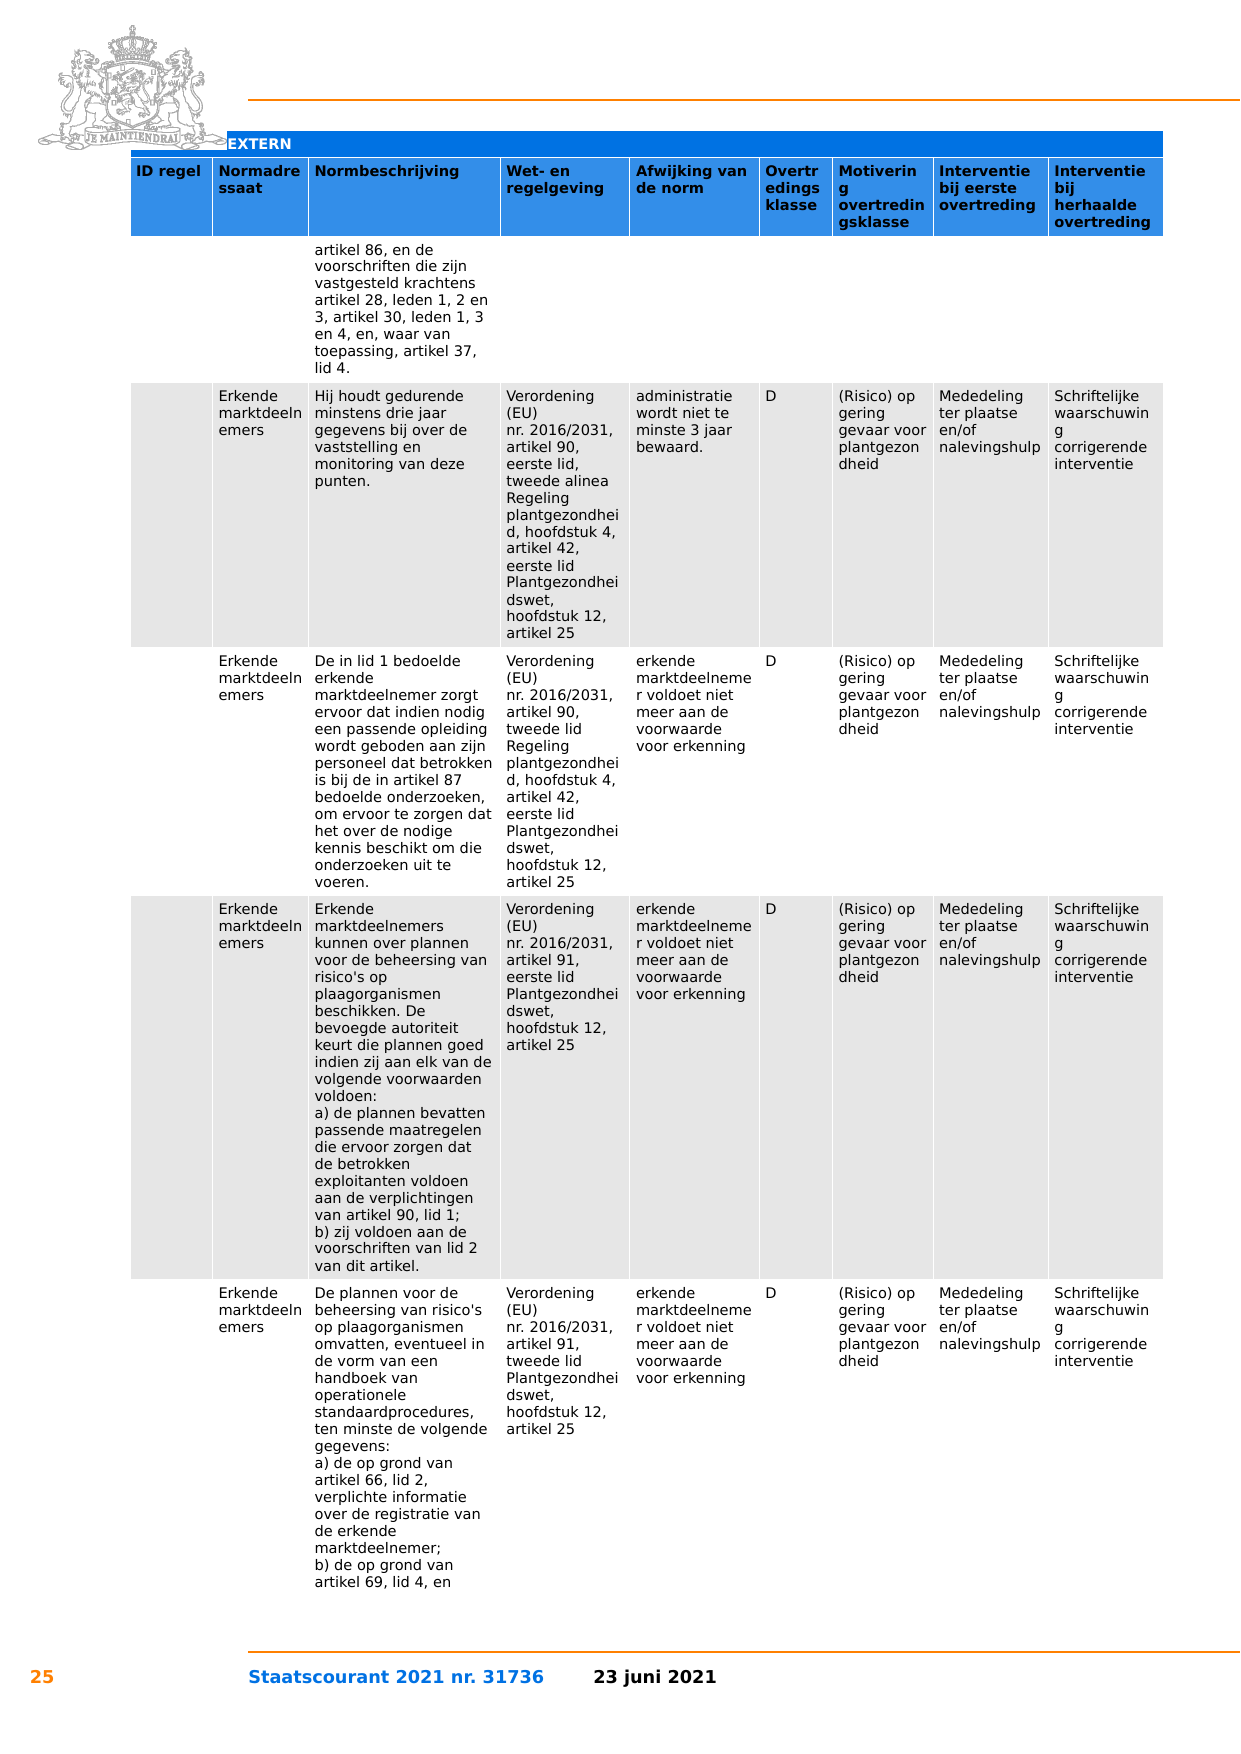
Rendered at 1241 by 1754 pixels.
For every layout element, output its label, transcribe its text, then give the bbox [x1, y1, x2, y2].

table_cell [131, 383, 212, 647]
table_cell Erkende marktdeelnemers [213, 1280, 308, 1595]
table_cell Erkende marktdeelnemers [213, 648, 308, 895]
table_cell Overtredingsklasse [760, 158, 832, 236]
table_cell erkende marktdeelnemer voldoet niet meer aan de voorwaarde voor erkenning [630, 648, 759, 895]
table_cell Erkende marktdeelnemers [213, 896, 308, 1279]
table_cell [934, 237, 1048, 382]
table_cell Schriftelijke waarschuwing corrigerende interventie [1049, 1280, 1163, 1595]
table_cell (Risico) op gering gevaar voor plantgezondheid [833, 896, 933, 1279]
table_cell [131, 1280, 212, 1595]
table_cell Erkende marktdeelnemers [213, 383, 308, 647]
table_cell Mededeling ter plaatse en/of nalevingshulp [934, 648, 1048, 895]
table_cell D [760, 1280, 832, 1595]
table_cell Erkende marktdeelnemers kunnen over plannen voor de beheersing van risico's op plaagorganismen beschikken. De bevoegde autoriteit keurt die plannen goed indien zij aan elk van de volgende voorwaarden voldoen: a) de plannen bevatten passende maatregelen die ervoor zorgen dat de betrokken exploitanten voldoen aan de verplichtingen van artikel 90, lid 1; b) zij voldoen aan de voorschriften van lid 2 van dit artikel. [309, 896, 500, 1279]
table_cell Verordening (EU) nr. 2016/2031, artikel 90, eerste lid, tweede alinea Regeling plantgezondheid, hoofdstuk 4, artikel 42, eerste lid Plantgezondheidswet, hoofdstuk 12, artikel 25 [501, 383, 629, 647]
table_cell ID regel [131, 158, 212, 236]
table_cell [630, 237, 759, 382]
table_cell erkende marktdeelnemer voldoet niet meer aan de voorwaarde voor erkenning [630, 896, 759, 1279]
table_cell (Risico) op gering gevaar voor plantgezondheid [833, 1280, 933, 1595]
table_cell Interventie bij eerste overtreding [934, 158, 1048, 236]
table_cell [760, 237, 832, 382]
table_cell erkende marktdeelnemer voldoet niet meer aan de voorwaarde voor erkenning [630, 1280, 759, 1595]
table_cell D [760, 383, 832, 647]
table_cell Mededeling ter plaatse en/of nalevingshulp [934, 383, 1048, 647]
table_cell [501, 237, 629, 382]
table_cell Verordening (EU) nr. 2016/2031, artikel 90, tweede lid Regeling plantgezondheid, hoofdstuk 4, artikel 42, eerste lid Plantgezondheidswet, hoofdstuk 12, artikel 25 [501, 648, 629, 895]
table_cell [131, 648, 212, 895]
table_cell D [760, 648, 832, 895]
table_cell [833, 237, 933, 382]
table_cell Verordening (EU) nr. 2016/2031, artikel 91, eerste lid Plantgezondheidswet, hoofdstuk 12, artikel 25 [501, 896, 629, 1279]
table_cell Schriftelijke waarschuwing corrigerende interventie [1049, 896, 1163, 1279]
table_cell [213, 237, 308, 382]
table_cell Schriftelijke waarschuwing corrigerende interventie [1049, 383, 1163, 647]
table_cell (Risico) op gering gevaar voor plantgezondheid [833, 383, 933, 647]
table_cell Motivering overtredingsklasse [833, 158, 933, 236]
table_cell Wet- en regelgeving [501, 158, 629, 236]
table_cell D [760, 896, 832, 1279]
table_cell De plannen voor de beheersing van risico's op plaagorganismen omvatten, eventueel in de vorm van een handboek van operationele standaardprocedures, ten minste de volgende gegevens: a) de op grond van artikel 66, lid 2, verplichte informatie over de registratie van de erkende marktdeelnemer; b) de op grond van artikel 69, lid 4, en [309, 1280, 500, 1595]
table_cell Schriftelijke waarschuwing corrigerende interventie [1049, 648, 1163, 895]
table_cell [131, 237, 212, 382]
table_cell Hij houdt gedurende minstens drie jaar gegevens bij over de vaststelling en monitoring van deze punten. [309, 383, 500, 647]
table_cell administratie wordt niet te minste 3 jaar bewaard. [630, 383, 759, 647]
table_cell Interventie bij herhaalde overtreding [1049, 158, 1163, 236]
table_cell Normadressaat [213, 158, 308, 236]
table_cell (Risico) op gering gevaar voor plantgezondheid [833, 648, 933, 895]
table_cell [131, 896, 212, 1279]
table_cell Verordening (EU) nr. 2016/2031, artikel 91, tweede lid Plantgezondheidswet, hoofdstuk 12, artikel 25 [501, 1280, 629, 1595]
table_cell Normbeschrijving [309, 158, 500, 236]
table_cell De in lid 1 bedoelde erkende marktdeelnemer zorgt ervoor dat indien nodig een passende opleiding wordt geboden aan zijn personeel dat betrokken is bij de in artikel 87 bedoelde onderzoeken, om ervoor te zorgen dat het over de nodige kennis beschikt om die onderzoeken uit te voeren. [309, 648, 500, 895]
table_cell artikel 86, en de voorschriften die zijn vastgesteld krachtens artikel 28, leden 1, 2 en 3, artikel 30, leden 1, 3 en 4, en, waar van toepassing, artikel 37, lid 4. [309, 237, 500, 382]
table_cell Afwijking van de norm [630, 158, 759, 236]
table_cell Mededeling ter plaatse en/of nalevingshulp [934, 1280, 1048, 1595]
table_cell [1049, 237, 1163, 382]
table_header EXTERN [131, 131, 1163, 157]
picture [38, 25, 227, 150]
table_cell Mededeling ter plaatse en/of nalevingshulp [934, 896, 1048, 1279]
